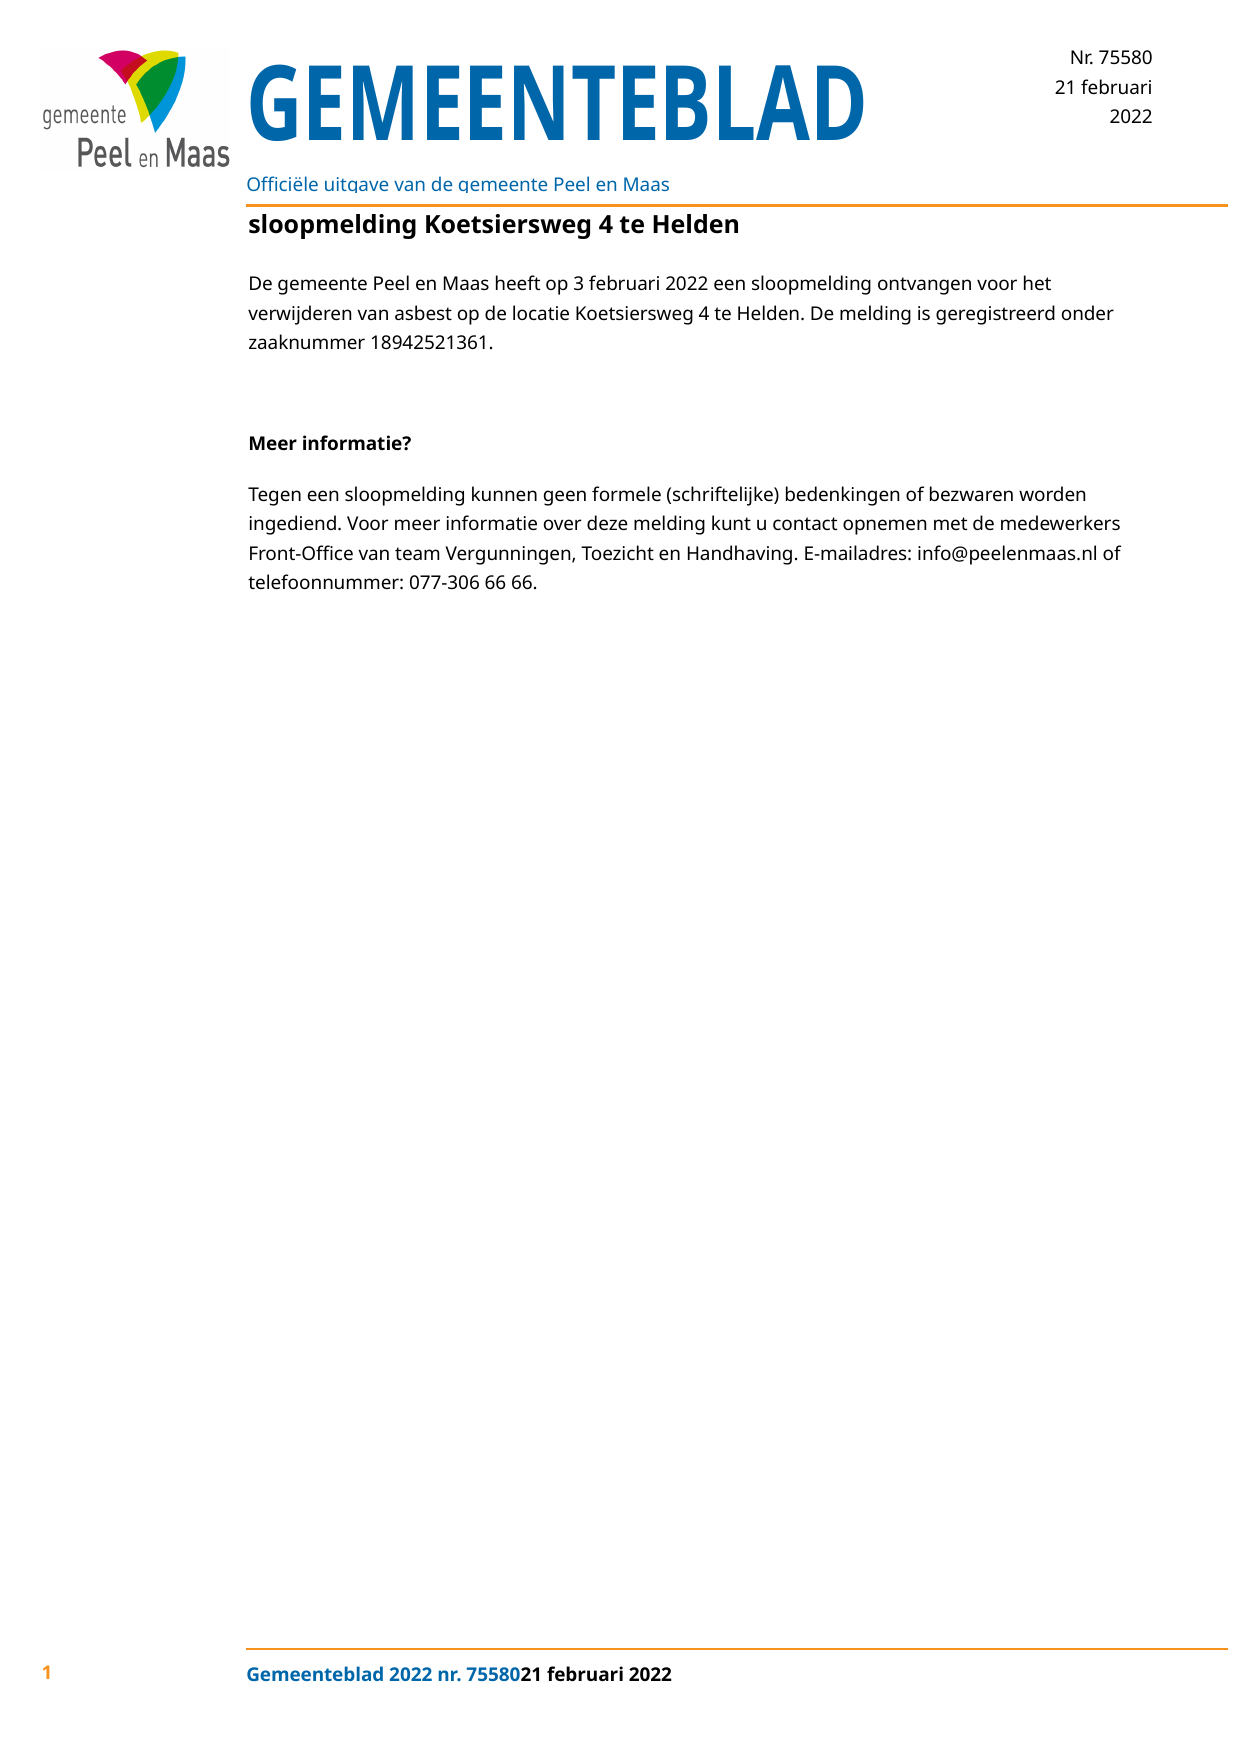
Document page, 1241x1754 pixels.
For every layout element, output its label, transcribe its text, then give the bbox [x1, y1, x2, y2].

text De gemeente Peel en Maas heeft op 3 februari 2022 een sloopmelding ontvangen voor het verwijderen van asbest op de locatie Koetsiersweg 4 te Helden. De melding is geregistreerd onder zaaknummer 18942521361. [248, 270, 1152, 355]
text Tegen een sloopmelding kunnen geen formele (schriftelijke) bedenkingen of bezwaren worden ingediend. Voor meer informatie over deze melding kunt u contact opnemen met de medewerkers Front-Office van team Vergunningen, Toezicht en Handhaving. E-mailadres: info@peelenmaas.nl of telefoonnummer: 077-306 66 66. [248, 481, 1152, 595]
text Meer informatie? [248, 430, 1152, 456]
text sloopmelding Koetsiersweg 4 te Helden [248, 207, 1152, 241]
picture [41, 47, 231, 172]
